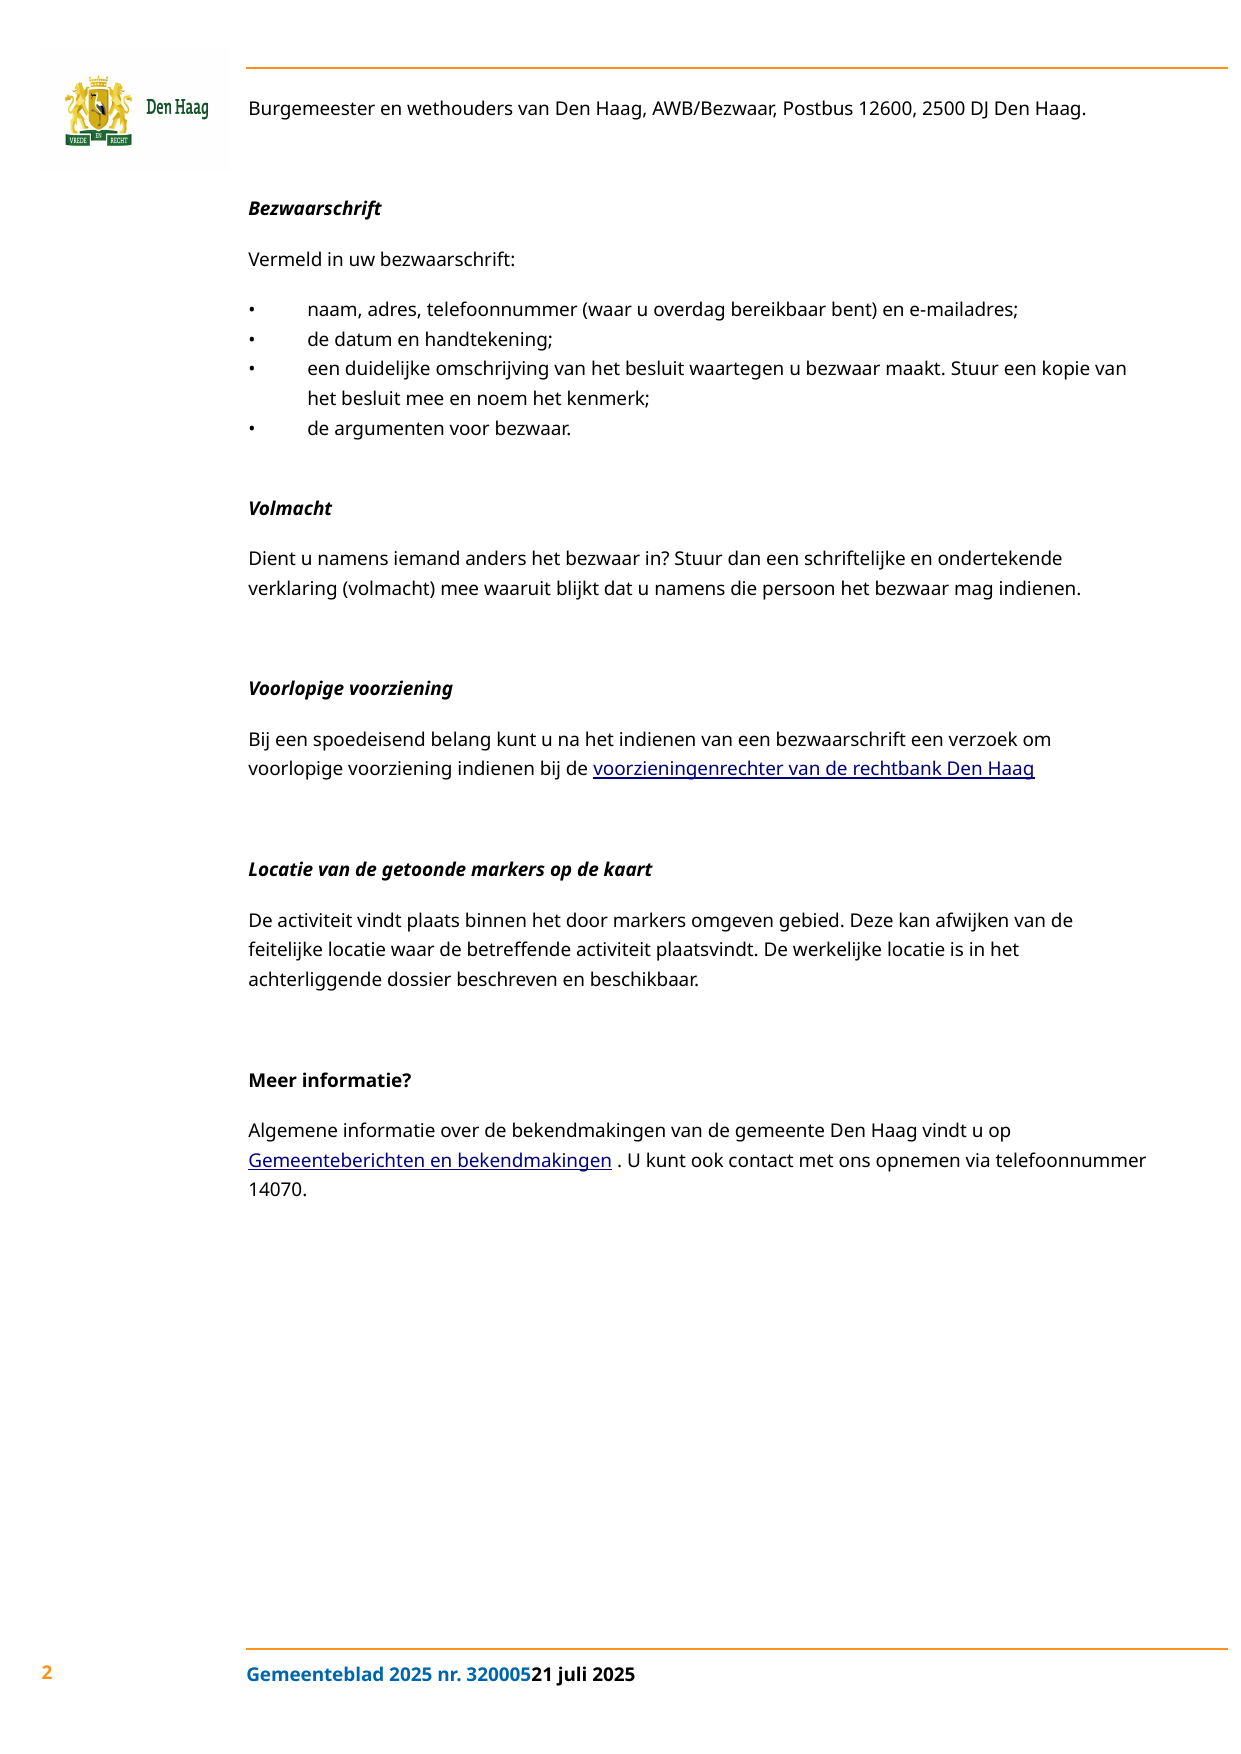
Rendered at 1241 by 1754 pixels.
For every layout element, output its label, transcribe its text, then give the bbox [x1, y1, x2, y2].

text Vermeld in uw bezwaarschrift: [248, 246, 1152, 272]
text Burgemeester en wethouders van Den Haag, AWB/Bezwaar, Postbus 12600, 2500 DJ Den Haag. [248, 95, 1152, 121]
text De activiteit vindt plaats binnen het door markers omgeven gebied. Deze kan afwijken van de feitelijke locatie waar de betreffende activiteit plaatsvindt. De werkelijke locatie is in het achterliggende dossier beschreven en beschikbaar. [248, 907, 1152, 992]
list de argumenten voor bezwaar. [248, 415, 1152, 441]
text Bezwaarschrift [248, 196, 1152, 221]
text Voorlopige voorziening [248, 676, 1152, 701]
list naam, adres, telefoonnummer (waar u overdag bereikbaar bent) en e-mailadres; [248, 296, 1152, 322]
text Dient u namens iemand anders het bezwaar in? Stuur dan een schriftelijke en ondertekende verklaring (volmacht) mee waaruit blijkt dat u namens die persoon het bezwaar mag indienen. [248, 545, 1152, 601]
text Algemene informatie over de bekendmakingen van de gemeente Den Haag vindt u op Gemeenteberichten en bekendmakingen . U kunt ook contact met ons opnemen via telefoonnummer 14070. [248, 1117, 1152, 1202]
picture [41, 47, 231, 172]
text Bij een spoedeisend belang kunt u na het indienen van een bezwaarschrift een verzoek om voorlopige voorziening indienen bij de voorzieningenrechter van de rechtbank Den Haag [248, 726, 1152, 781]
text Locatie van de getoonde markers op de kaart [248, 856, 1152, 882]
text Meer informatie? [248, 1067, 1152, 1093]
list de datum en handtekening; [248, 326, 1152, 352]
text Volmacht [248, 495, 1152, 521]
list een duidelijke omschrijving van het besluit waartegen u bezwaar maakt. Stuur een kopie van het besluit mee en noem het kenmerk; [248, 356, 1152, 411]
